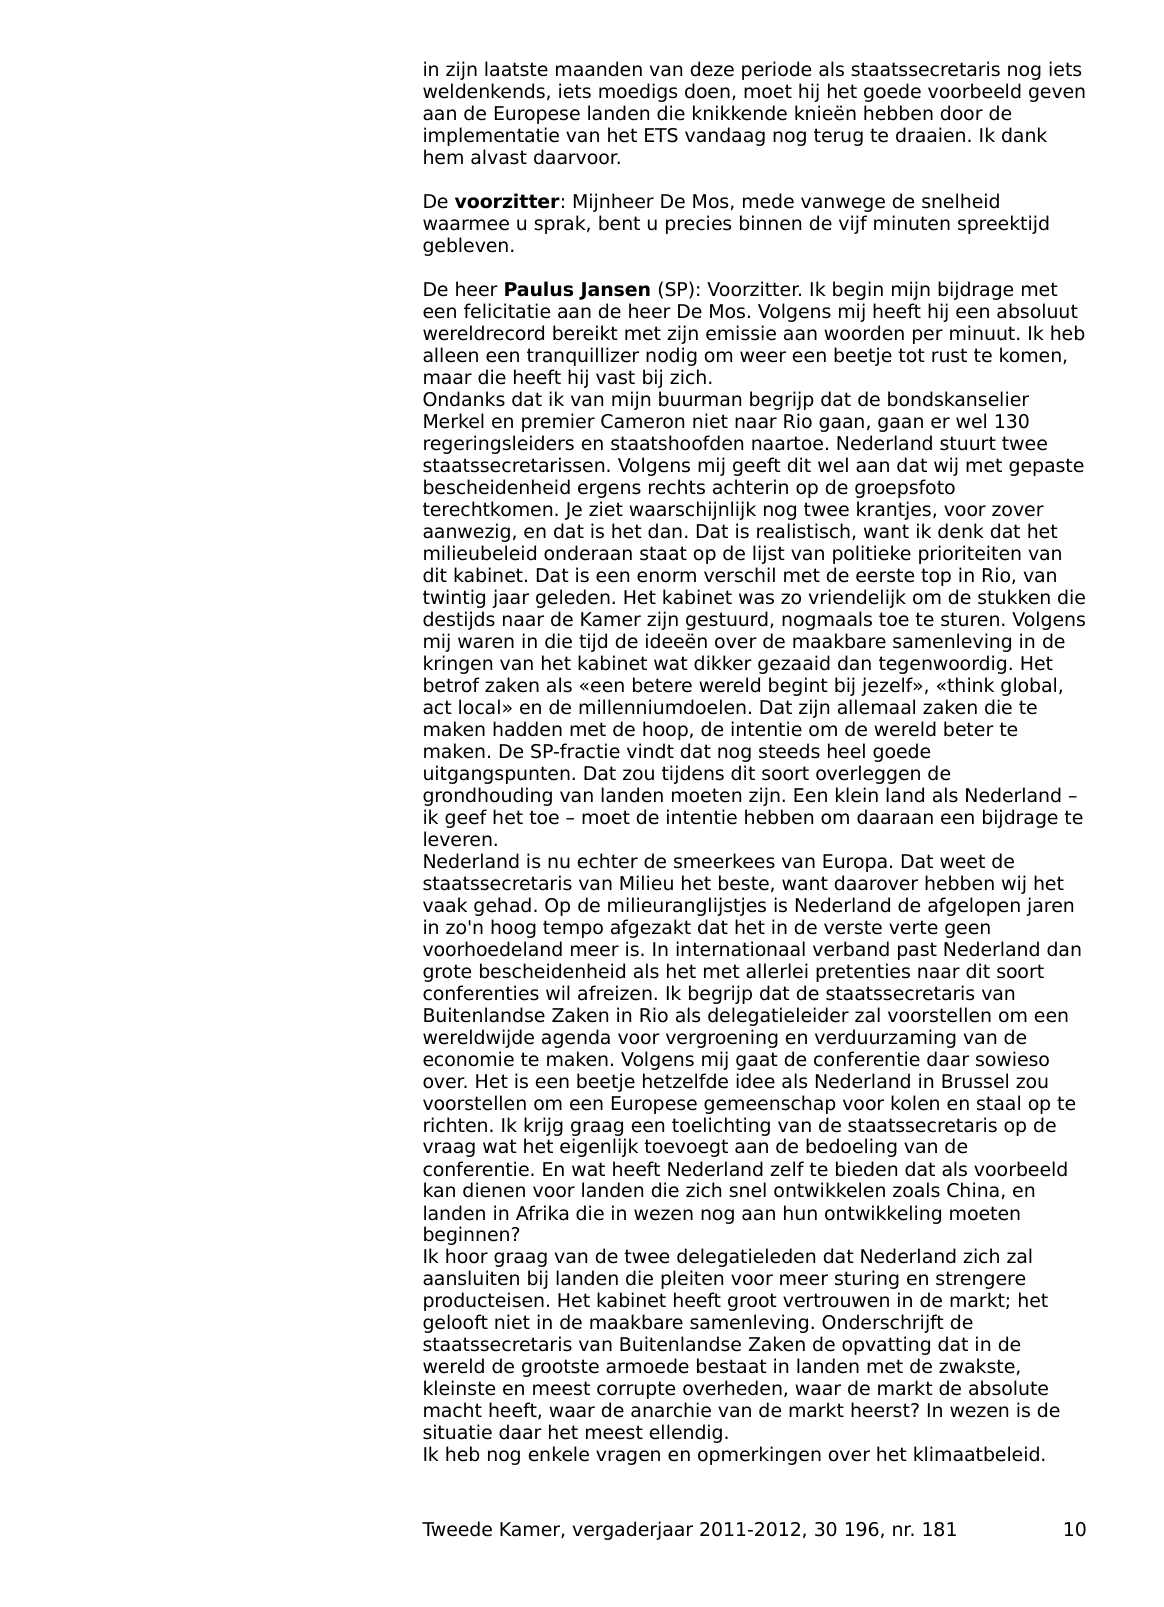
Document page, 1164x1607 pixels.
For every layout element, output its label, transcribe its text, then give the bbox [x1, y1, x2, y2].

text De heer Paulus Jansen (SP): Voorzitter. Ik begin mijn bijdrage met een felicitatie aan de heer De Mos. Volgens mij heeft hij een absoluut wereldrecord bereikt met zijn emissie aan woorden per minuut. Ik heb alleen een tranquillizer nodig om weer een beetje tot rust te komen, maar die heeft hij vast bij zich. [422, 279, 1087, 389]
text Ik heb nog enkele vragen en opmerkingen over het klimaatbeleid. [422, 1444, 1087, 1466]
text Ondanks dat ik van mijn buurman begrijp dat de bondskanselier Merkel en premier Cameron niet naar Rio gaan, gaan er wel 130 regeringsleiders en staatshoofden naartoe. Nederland stuurt twee staatssecretarissen. Volgens mij geeft dit wel aan dat wij met gepaste bescheidenheid ergens rechts achterin op de groepsfoto terechtkomen. Je ziet waarschijnlijk nog twee krantjes, voor zover aanwezig, en dat is het dan. Dat is realistisch, want ik denk dat het milieubeleid onderaan staat op de lijst van politieke prioriteiten van dit kabinet. Dat is een enorm verschil met de eerste top in Rio, van twintig jaar geleden. Het kabinet was zo vriendelijk om de stukken die destijds naar de Kamer zijn gestuurd, nogmaals toe te sturen. Volgens mij waren in die tijd de ideeën over de maakbare samenleving in de kringen van het kabinet wat dikker gezaaid dan tegenwoordig. Het betrof zaken als «een betere wereld begint bij jezelf», «think global, act local» en de millenniumdoelen. Dat zijn allemaal zaken die te maken hadden met de hoop, de intentie om de wereld beter te maken. De SP-fractie vindt dat nog steeds heel goede uitgangspunten. Dat zou tijdens dit soort overleggen de grondhouding van landen moeten zijn. Een klein land als Nederland – ik geef het toe – moet de intentie hebben om daaraan een bijdrage te leveren. [422, 389, 1087, 851]
text De voorzitter: Mijnheer De Mos, mede vanwege de snelheid waarmee u sprak, bent u precies binnen de vijf minuten spreektijd gebleven. [422, 191, 1087, 257]
text in zijn laatste maanden van deze periode als staatssecretaris nog iets weldenkends, iets moedigs doen, moet hij het goede voorbeeld geven aan de Europese landen die knikkende knieën hebben door de implementatie van het ETS vandaag nog terug te draaien. Ik dank hem alvast daarvoor. [422, 59, 1087, 169]
text Nederland is nu echter de smeerkees van Europa. Dat weet de staatssecretaris van Milieu het beste, want daarover hebben wij het vaak gehad. Op de milieuranglijstjes is Nederland de afgelopen jaren in zo'n hoog tempo afgezakt dat het in de verste verte geen voorhoedeland meer is. In internationaal verband past Nederland dan grote bescheidenheid als het met allerlei pretenties naar dit soort conferenties wil afreizen. Ik begrijp dat de staatssecretaris van Buitenlandse Zaken in Rio als delegatieleider zal voorstellen om een wereldwijde agenda voor vergroening en verduurzaming van de economie te maken. Volgens mij gaat de conferentie daar sowieso over. Het is een beetje hetzelfde idee als Nederland in Brussel zou voorstellen om een Europese gemeenschap voor kolen en staal op te richten. Ik krijg graag een toelichting van de staatssecretaris op de vraag wat het eigenlijk toevoegt aan de bedoeling van de conferentie. En wat heeft Nederland zelf te bieden dat als voorbeeld kan dienen voor landen die zich snel ontwikkelen zoals China, en landen in Afrika die in wezen nog aan hun ontwikkeling moeten beginnen? [422, 851, 1087, 1246]
text Ik hoor graag van de twee delegatieleden dat Nederland zich zal aansluiten bij landen die pleiten voor meer sturing en strengere producteisen. Het kabinet heeft groot vertrouwen in de markt; het gelooft niet in de maakbare samenleving. Onderschrijft de staatssecretaris van Buitenlandse Zaken de opvatting dat in de wereld de grootste armoede bestaat in landen met de zwakste, kleinste en meest corrupte overheden, waar de markt de absolute macht heeft, waar de anarchie van de markt heerst? In wezen is de situatie daar het meest ellendig. [422, 1246, 1087, 1444]
